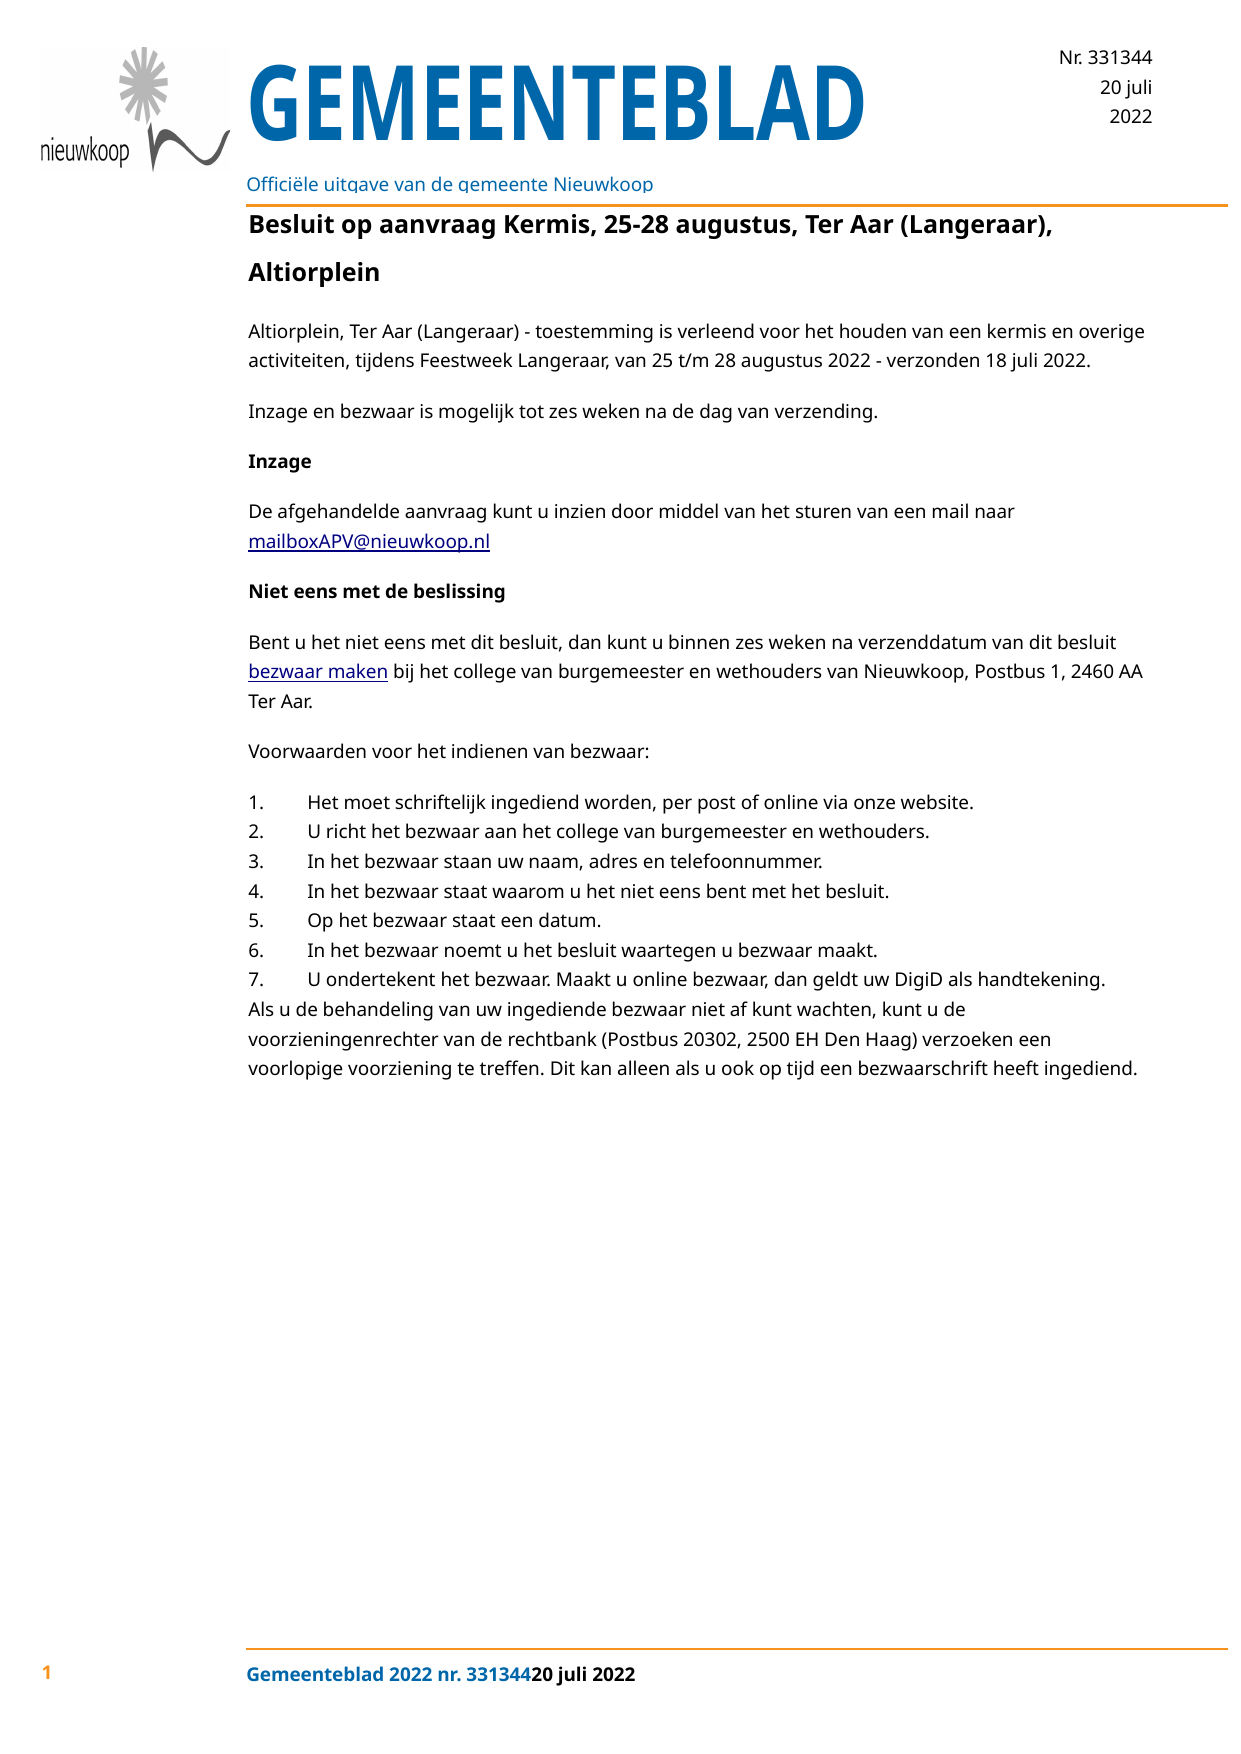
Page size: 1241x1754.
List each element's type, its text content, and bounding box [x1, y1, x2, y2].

list Op het bezwaar staat een datum. [248, 907, 1152, 933]
text Voorwaarden voor het indienen van bezwaar: [248, 739, 1152, 764]
text Niet eens met de beslissing [248, 579, 1152, 604]
list Het moet schriftelijk ingediend worden, per post of online via onze website. [248, 789, 1152, 815]
text Altiorplein, Ter Aar (Langeraar) - toestemming is verleend voor het houden van een kermis en overige activiteiten, tijdens Feestweek Langeraar, van 25 t/m 28 augustus 2022 - verzonden 18 juli 2022. [248, 318, 1152, 373]
text Inzage [248, 448, 1152, 474]
text Bent u het niet eens met dit besluit, dan kunt u binnen zes weken na verzenddatum van dit besluit bezwaar maken bij het college van burgemeester en wethouders van Nieuwkoop, Postbus 1, 2460 AA Ter Aar. [248, 629, 1152, 714]
text De afgehandelde aanvraag kunt u inzien door middel van het sturen van een mail naar mailboxAPV@nieuwkoop.nl [248, 499, 1152, 554]
picture [41, 47, 231, 172]
text Inzage en bezwaar is mogelijk tot zes weken na de dag van verzending. [248, 398, 1152, 424]
text Als u de behandeling van uw ingediende bezwaar niet af kunt wachten, kunt u de voorzieningenrechter van de rechtbank (Postbus 20302, 2500 EH Den Haag) verzoeken een voorlopige voorziening te treffen. Dit kan alleen als u ook op tijd een bezwaarschrift heeft ingediend. [248, 996, 1152, 1081]
list U ondertekent het bezwaar. Maakt u online bezwaar, dan geldt uw DigiD als handtekening. [248, 967, 1152, 992]
list U richt het bezwaar aan het college van burgemeester en wethouders. [248, 819, 1152, 844]
list In het bezwaar staat waarom u het niet eens bent met het besluit. [248, 878, 1152, 904]
list In het bezwaar staan uw naam, adres en telefoonnummer. [248, 848, 1152, 874]
list In het bezwaar noemt u het besluit waartegen u bezwaar maakt. [248, 937, 1152, 963]
text Besluit op aanvraag Kermis, 25-28 augustus, Ter Aar (Langeraar), Altiorplein [248, 207, 1152, 288]
